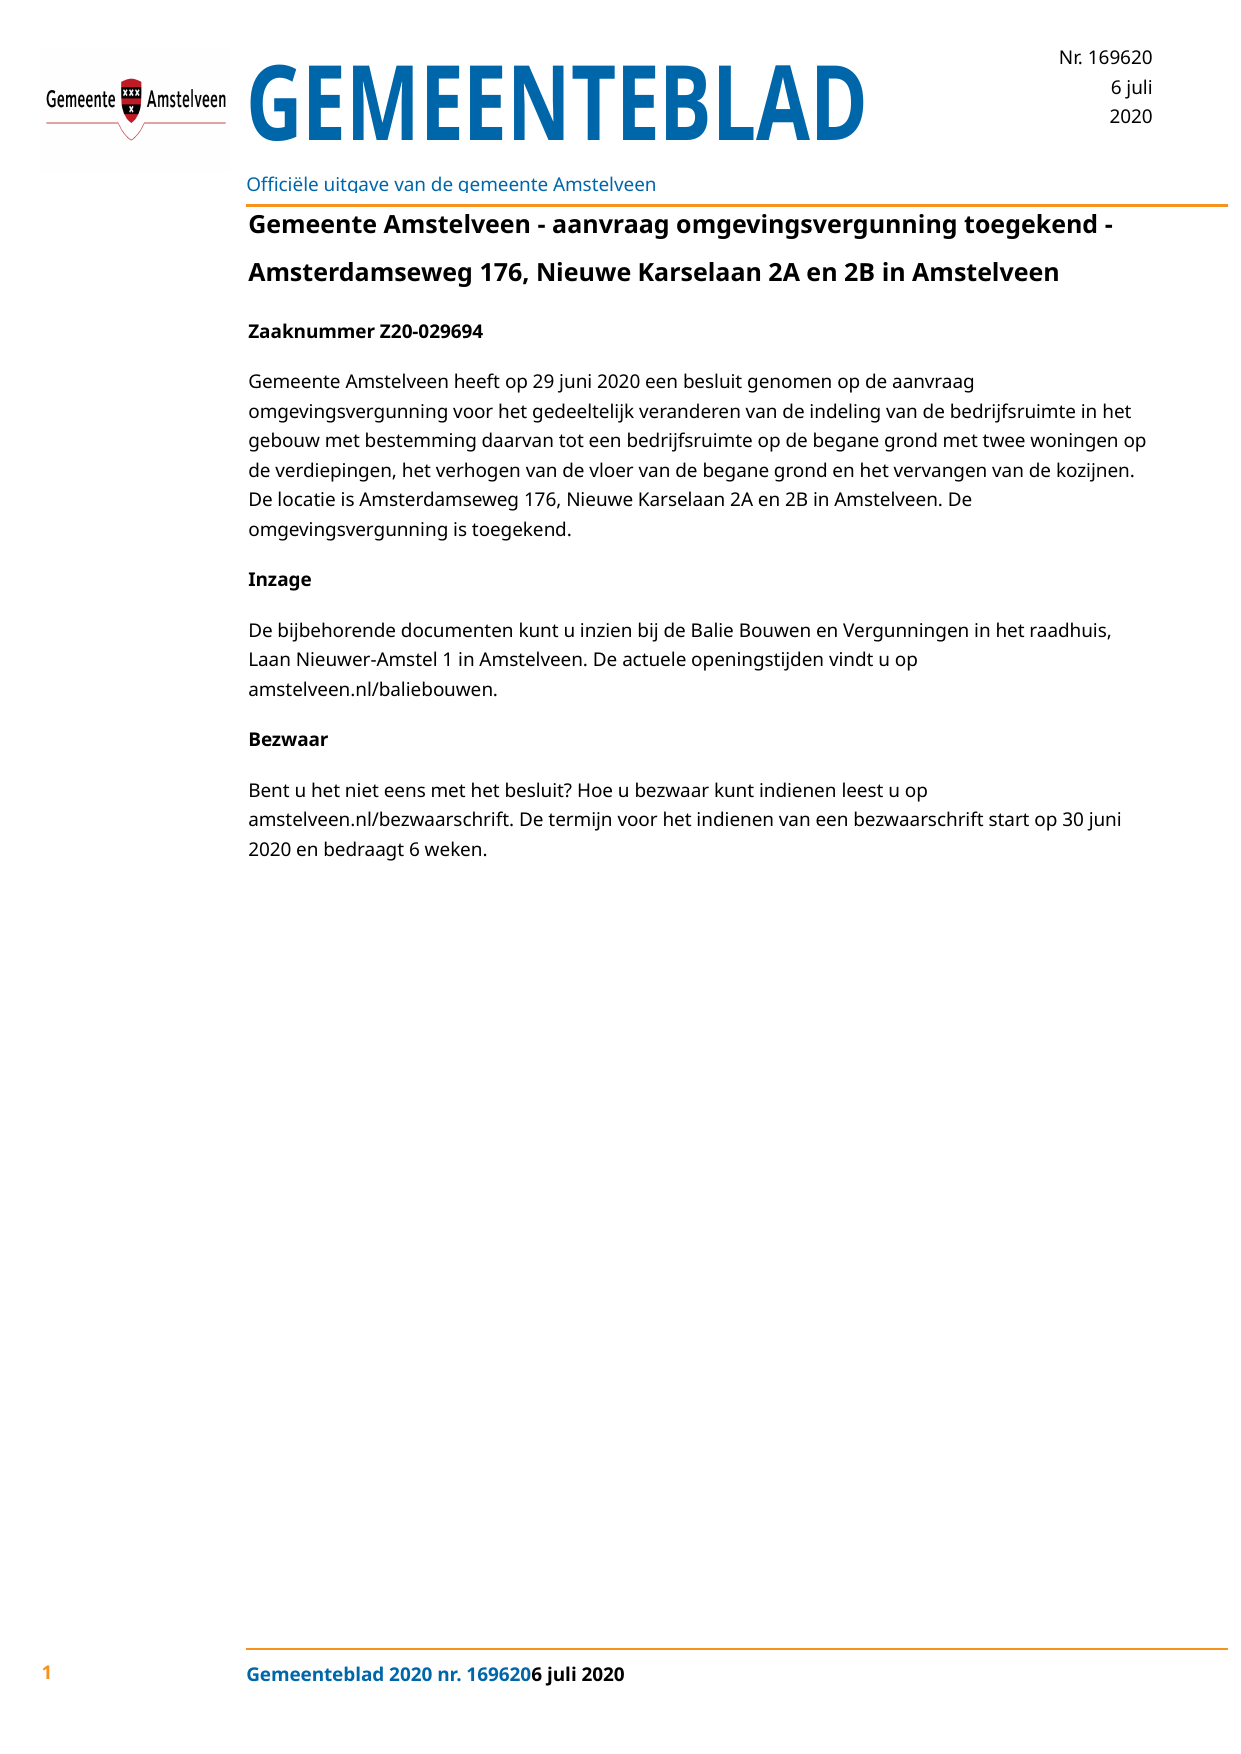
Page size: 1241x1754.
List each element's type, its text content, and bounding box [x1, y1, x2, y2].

text Bent u het niet eens met het besluit? Hoe u bezwaar kunt indienen leest u op amstelveen.nl/bezwaarschrift. De termijn voor het indienen van een bezwaarschrift start op 30 juni 2020 en bedraagt 6 weken. [248, 777, 1152, 862]
picture [41, 47, 231, 172]
text De bijbehorende documenten kunt u inzien bij de Balie Bouwen en Vergunningen in het raadhuis, Laan Nieuwer-Amstel 1 in Amstelveen. De actuele openingstijden vindt u op amstelveen.nl/baliebouwen. [248, 617, 1152, 702]
text Inzage [248, 567, 1152, 592]
text Gemeente Amstelveen - aanvraag omgevingsvergunning toegekend - Amsterdamseweg 176, Nieuwe Karselaan 2A en 2B in Amstelveen [248, 207, 1152, 288]
text Zaaknummer Z20-029694 [248, 318, 1152, 344]
text Gemeente Amstelveen heeft op 29 juni 2020 een besluit genomen op de aanvraag omgevingsvergunning voor het gedeeltelijk veranderen van de indeling van de bedrijfsruimte in het gebouw met bestemming daarvan tot een bedrijfsruimte op de begane grond met twee woningen op de verdiepingen, het verhogen van de vloer van de begane grond en het vervangen van de kozijnen. De locatie is Amsterdamseweg 176, Nieuwe Karselaan 2A en 2B in Amstelveen. De omgevingsvergunning is toegekend. [248, 368, 1152, 542]
text Bezwaar [248, 727, 1152, 752]
